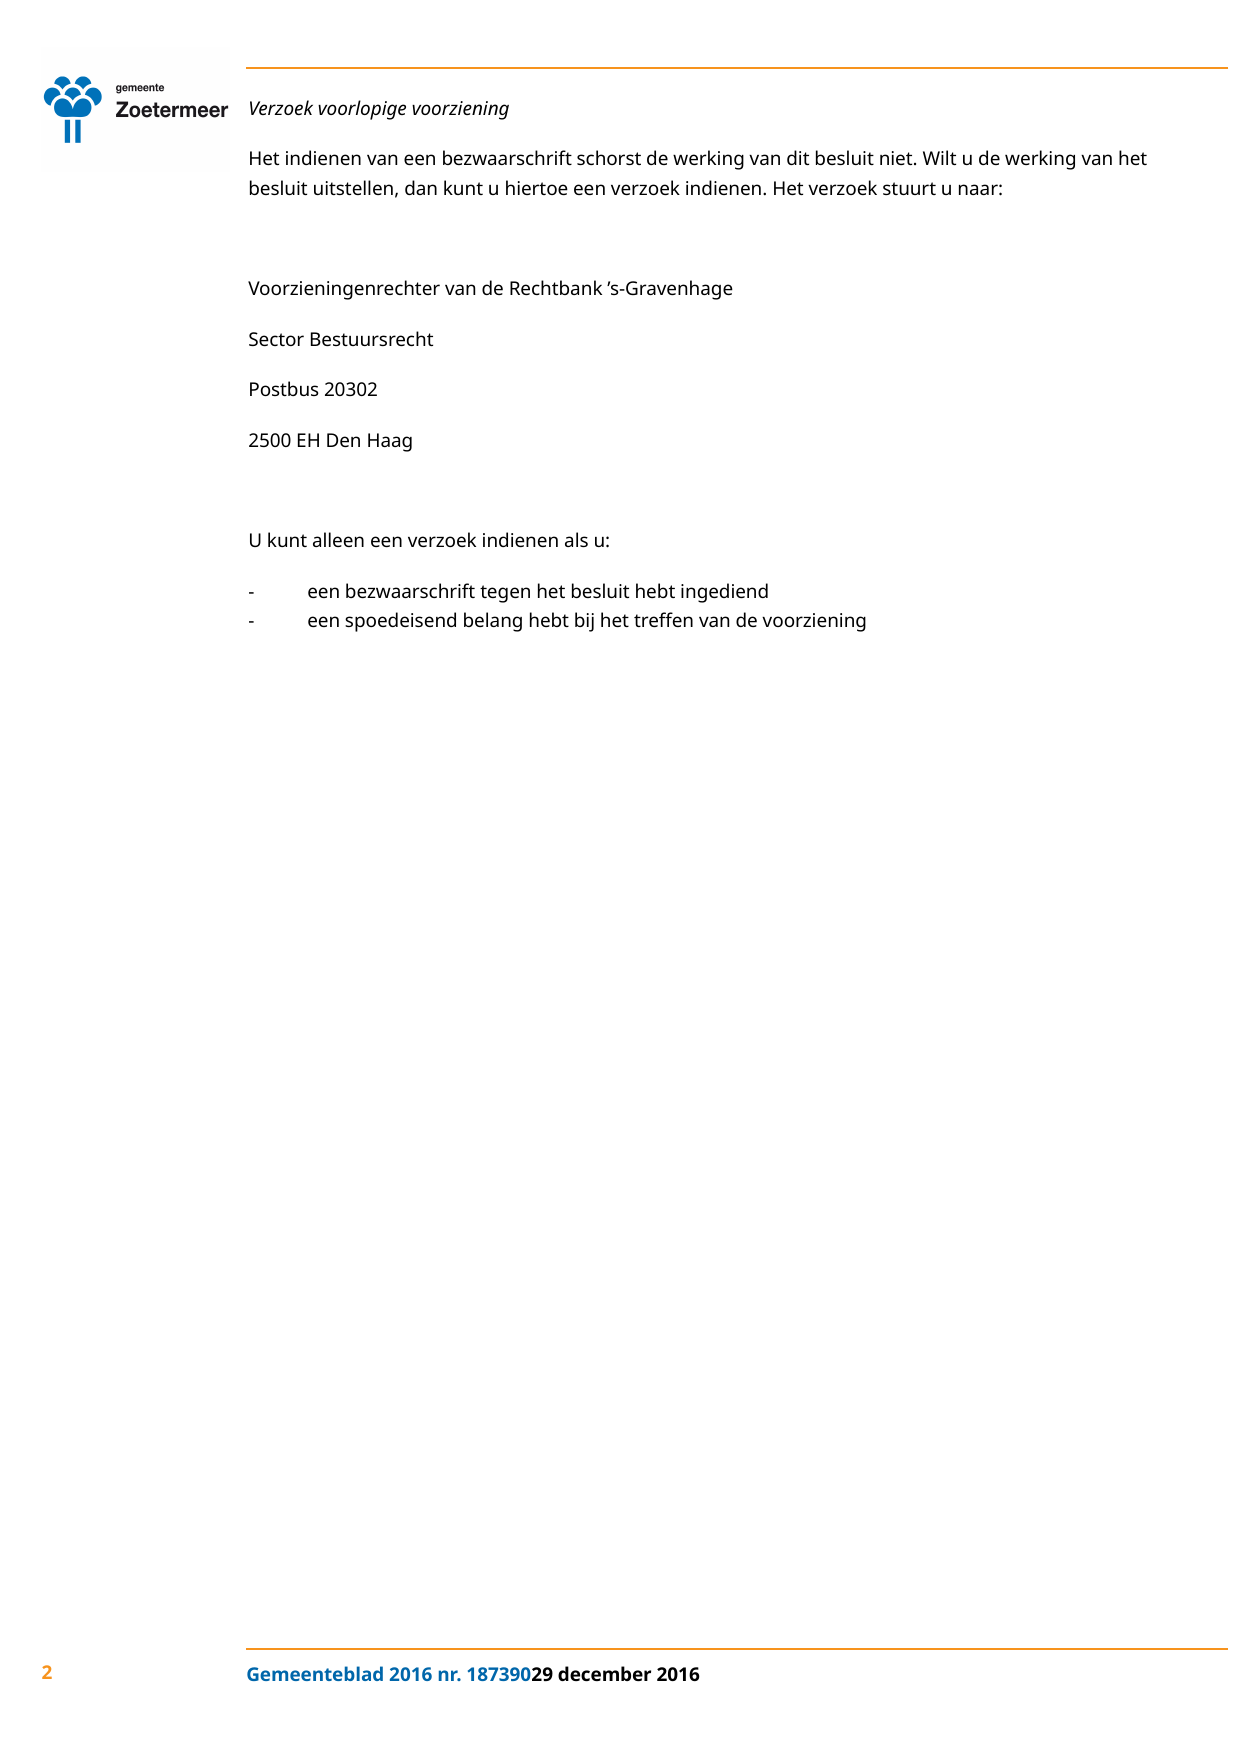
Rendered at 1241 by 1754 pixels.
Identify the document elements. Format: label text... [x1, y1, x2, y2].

text Het indienen van een bezwaarschrift schorst de werking van dit besluit niet. Wilt u de werking van het besluit uitstellen, dan kunt u hiertoe een verzoek indienen. Het verzoek stuurt u naar: [248, 145, 1152, 201]
list een spoedeisend belang hebt bij het treffen van de voorziening [248, 608, 1152, 633]
text Sector Bestuursrecht [248, 326, 1152, 352]
text Voorzieningenrechter van de Rechtbank ’s-Gravenhage [248, 276, 1152, 301]
text Postbus 20302 [248, 376, 1152, 402]
list een bezwaarschrift tegen het besluit hebt ingediend [248, 578, 1152, 604]
picture [41, 47, 231, 172]
text Verzoek voorlopige voorziening [248, 95, 1152, 121]
text 2500 EH Den Haag [248, 427, 1152, 453]
text U kunt alleen een verzoek indienen als u: [248, 528, 1152, 553]
